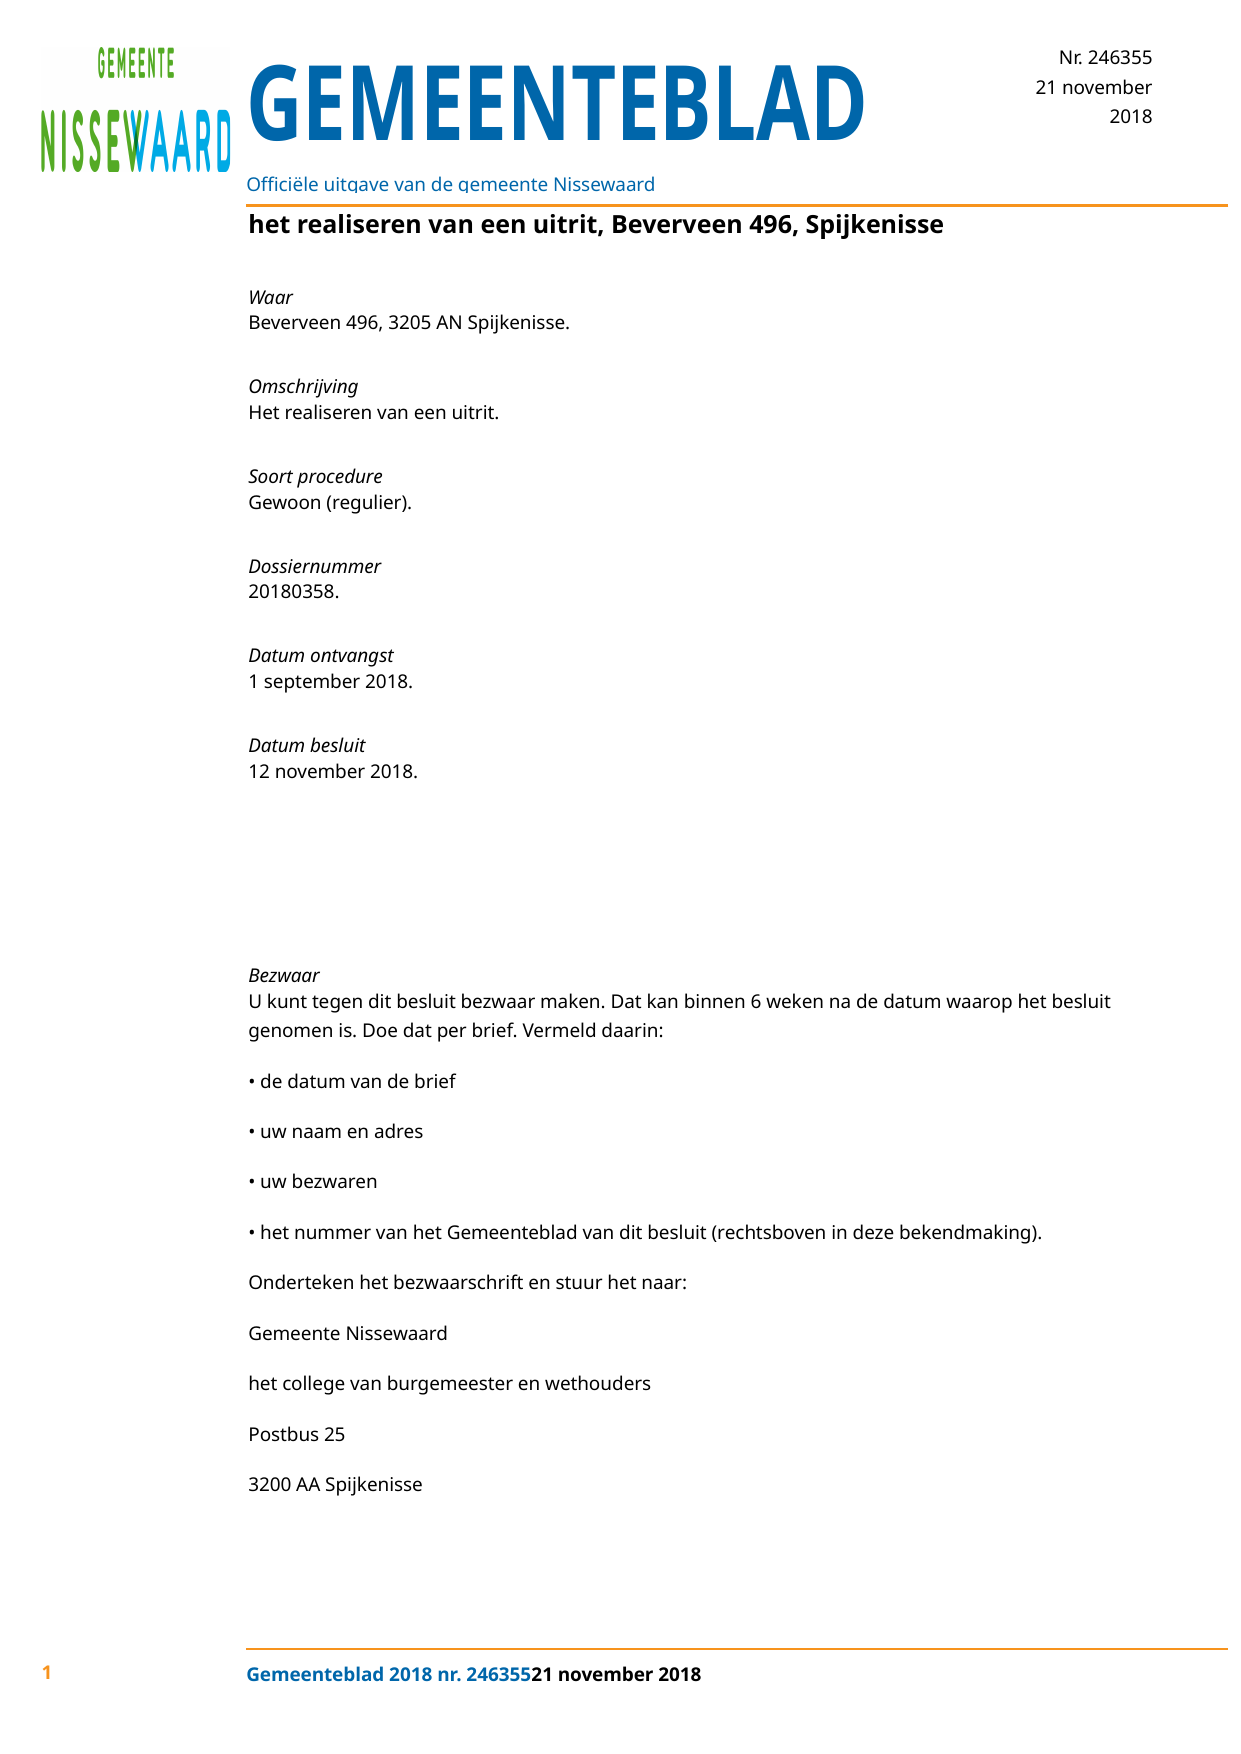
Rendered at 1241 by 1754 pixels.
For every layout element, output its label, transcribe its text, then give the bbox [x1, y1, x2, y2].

text • het nummer van het Gemeenteblad van dit besluit (rechtsboven in deze bekendmaking). [248, 1219, 1152, 1245]
text • uw naam en adres [248, 1118, 1152, 1144]
text Soort procedure [248, 463, 1152, 489]
text Gewoon (regulier). [248, 489, 1152, 515]
picture [201, 122, 206, 138]
text 20180358. [248, 579, 1152, 604]
text het realiseren van een uitrit, Beverveen 496, Spijkenisse [248, 207, 1152, 241]
picture [176, 157, 187, 172]
text Waar [248, 284, 1152, 309]
text Bezwaar [248, 962, 1152, 988]
text Gemeente Nissewaard [248, 1320, 1152, 1346]
text 12 november 2018. [248, 758, 1152, 784]
text Datum besluit [248, 732, 1152, 758]
text Onderteken het bezwaarschrift en stuur het naar: [248, 1269, 1152, 1295]
text Het realiseren van een uitrit. [248, 399, 1152, 425]
text 1 september 2018. [248, 668, 1152, 694]
text • uw bezwaren [248, 1169, 1152, 1194]
text 3200 AA Spijkenisse [248, 1471, 1152, 1497]
text U kunt tegen dit besluit bezwaar maken. Dat kan binnen 6 weken na de datum waarop het besluit genomen is. Doe dat per brief. Vermeld daarin: [248, 988, 1152, 1043]
text Beverveen 496, 3205 AN Spijkenisse. [248, 309, 1152, 335]
text Omschrijving [248, 373, 1152, 399]
picture [222, 122, 227, 160]
text Datum ontvangst [248, 643, 1152, 668]
text het college van burgemeester en wethouders [248, 1370, 1152, 1396]
picture [200, 151, 206, 172]
picture [154, 157, 165, 172]
text Postbus 25 [248, 1421, 1152, 1446]
text Dossiernummer [248, 553, 1152, 579]
picture [41, 47, 231, 172]
text • de datum van de brief [248, 1068, 1152, 1093]
